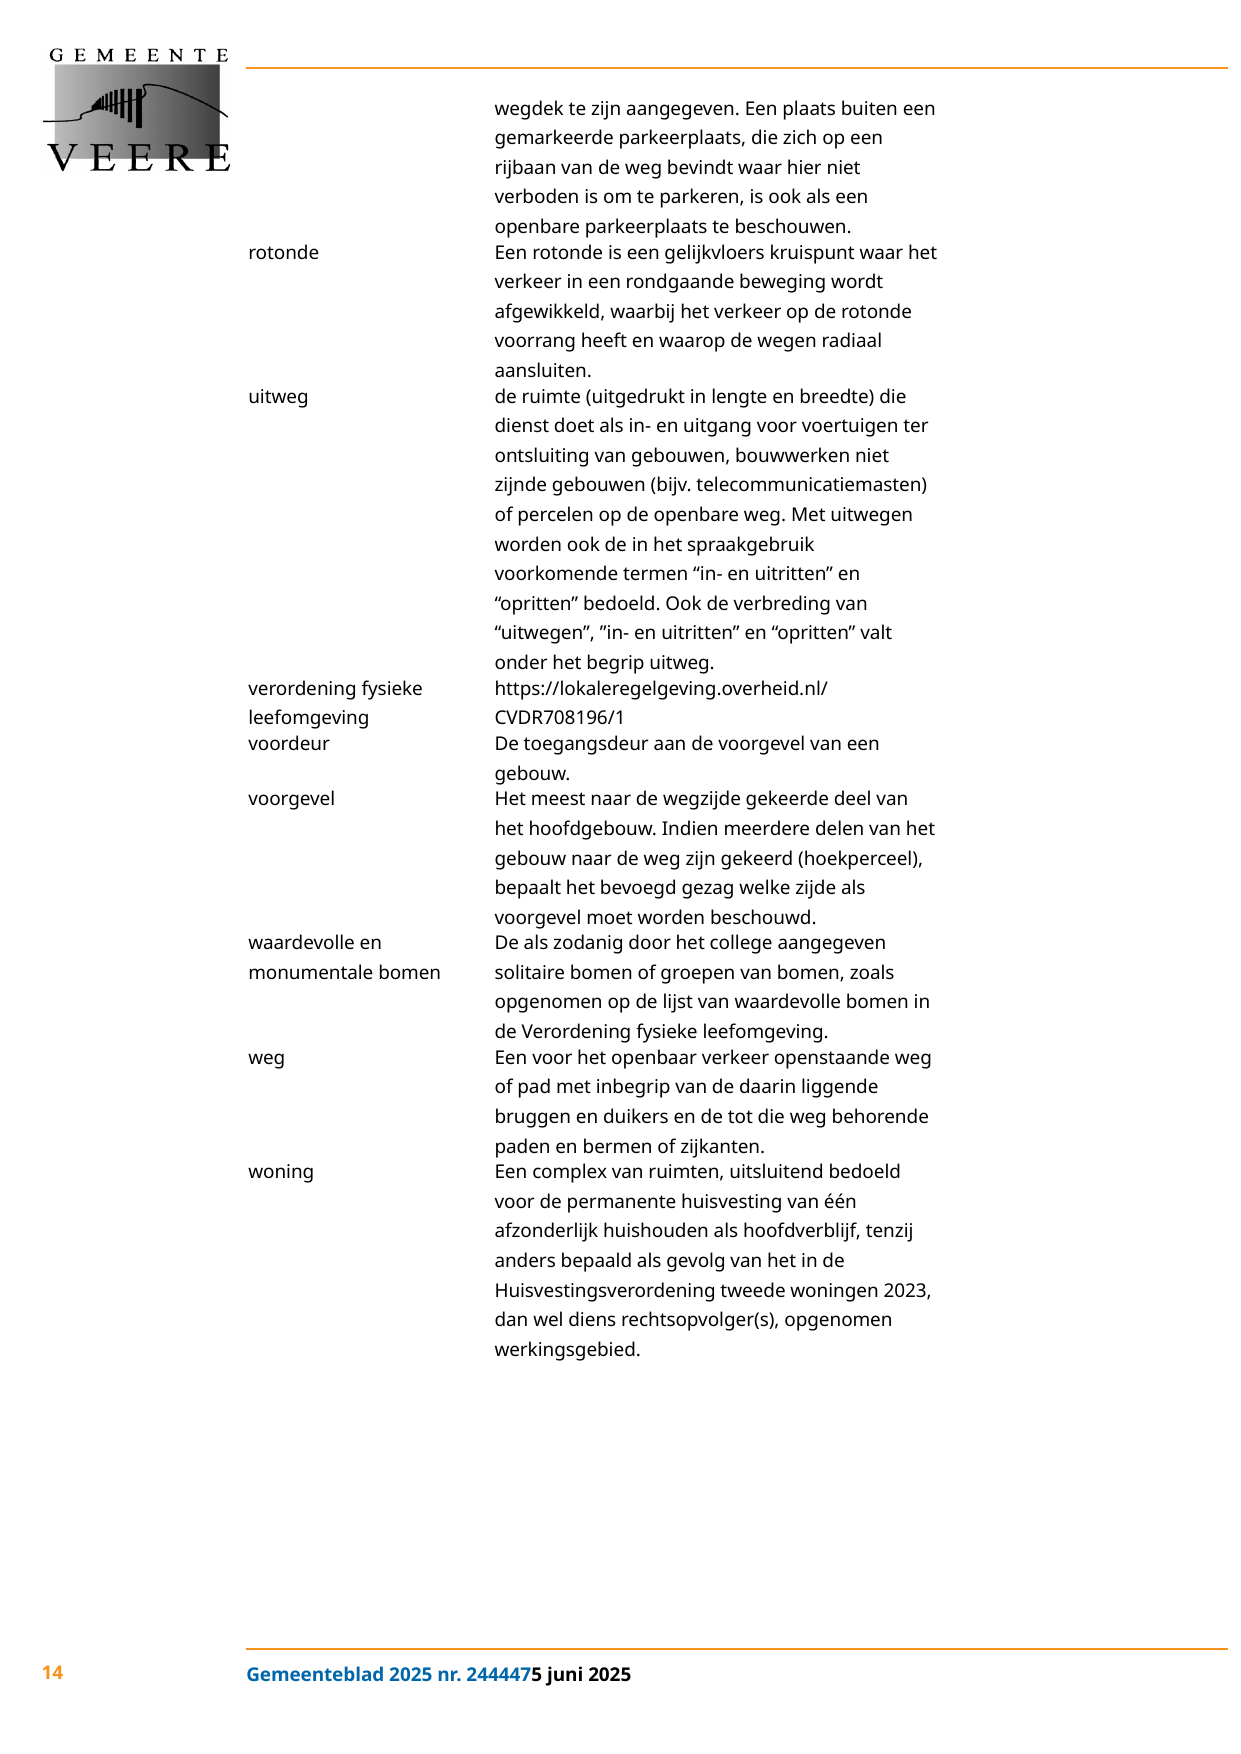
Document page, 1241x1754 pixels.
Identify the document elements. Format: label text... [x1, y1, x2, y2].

table_cell [942, 239, 1152, 383]
table_cell [942, 786, 1152, 929]
table_cell De als zodanig door het college aangegeven solitaire bomen of groepen van bomen, zoals opgenomen op de lijst van waardevolle bomen in de Verordening fysieke leefomgeving. [494, 930, 942, 1044]
table_cell Een voor het openbaar verkeer openstaande weg of pad met inbegrip van de daarin liggende bruggen en duikers en de tot die weg behorende paden en bermen of zijkanten. [494, 1044, 942, 1158]
table_cell Een rotonde is een gelijkvloers kruispunt waar het verkeer in een rondgaande beweging wordt afgewikkeld, waarbij het verkeer op de rotonde voorrang heeft en waarop de wegen radiaal aansluiten. [494, 239, 942, 383]
table_cell [942, 675, 1152, 730]
picture [41, 47, 231, 172]
table_cell rotonde [248, 239, 494, 383]
table_cell [942, 1159, 1152, 1362]
table_cell woning [248, 1159, 494, 1362]
table_cell wegdek te zijn aangegeven. Een plaats buiten een gemarkeerde parkeerplaats, die zich op een rijbaan van de weg bevindt waar hier niet verboden is om te parkeren, is ook als een openbare parkeerplaats te beschouwen. [494, 95, 942, 239]
table_cell weg [248, 1044, 494, 1158]
table_cell [248, 95, 494, 239]
table_cell voordeur [248, 730, 494, 786]
table_cell [942, 930, 1152, 1044]
table_cell uitweg [248, 383, 494, 675]
table_cell De toegangsdeur aan de voorgevel van een gebouw. [494, 730, 942, 786]
table_cell de ruimte (uitgedrukt in lengte en breedte) die dienst doet als in- en uitgang voor voertuigen ter ontsluiting van gebouwen, bouwwerken niet zijnde gebouwen (bijv. telecommunicatiemasten) of percelen op de openbare weg. Met uitwegen worden ook de in het spraakgebruik voorkomende termen “in- en uitritten” en “opritten” bedoeld. Ook de verbreding van “uitwegen”, ”in- en uitritten” en “opritten” valt onder het begrip uitweg. [494, 383, 942, 675]
table_cell waardevolle en monumentale bomen [248, 930, 494, 1044]
table_cell [942, 730, 1152, 786]
table_cell https://lokaleregelgeving.overheid.nl/CVDR708196/1 [494, 675, 942, 730]
table_cell [942, 1044, 1152, 1158]
table_cell [942, 95, 1152, 239]
table_cell voorgevel [248, 786, 494, 929]
table_cell verordening fysieke leefomgeving [248, 675, 494, 730]
table_cell Het meest naar de wegzijde gekeerde deel van het hoofdgebouw. Indien meerdere delen van het gebouw naar de weg zijn gekeerd (hoekperceel), bepaalt het bevoegd gezag welke zijde als voorgevel moet worden beschouwd. [494, 786, 942, 929]
table_cell [942, 383, 1152, 675]
table_cell Een complex van ruimten, uitsluitend bedoeld voor de permanente huisvesting van één afzonderlijk huishouden als hoofdverblijf, tenzij anders bepaald als gevolg van het in de Huisvestingsverordening tweede woningen 2023, dan wel diens rechtsopvolger(s), opgenomen werkingsgebied. [494, 1159, 942, 1362]
